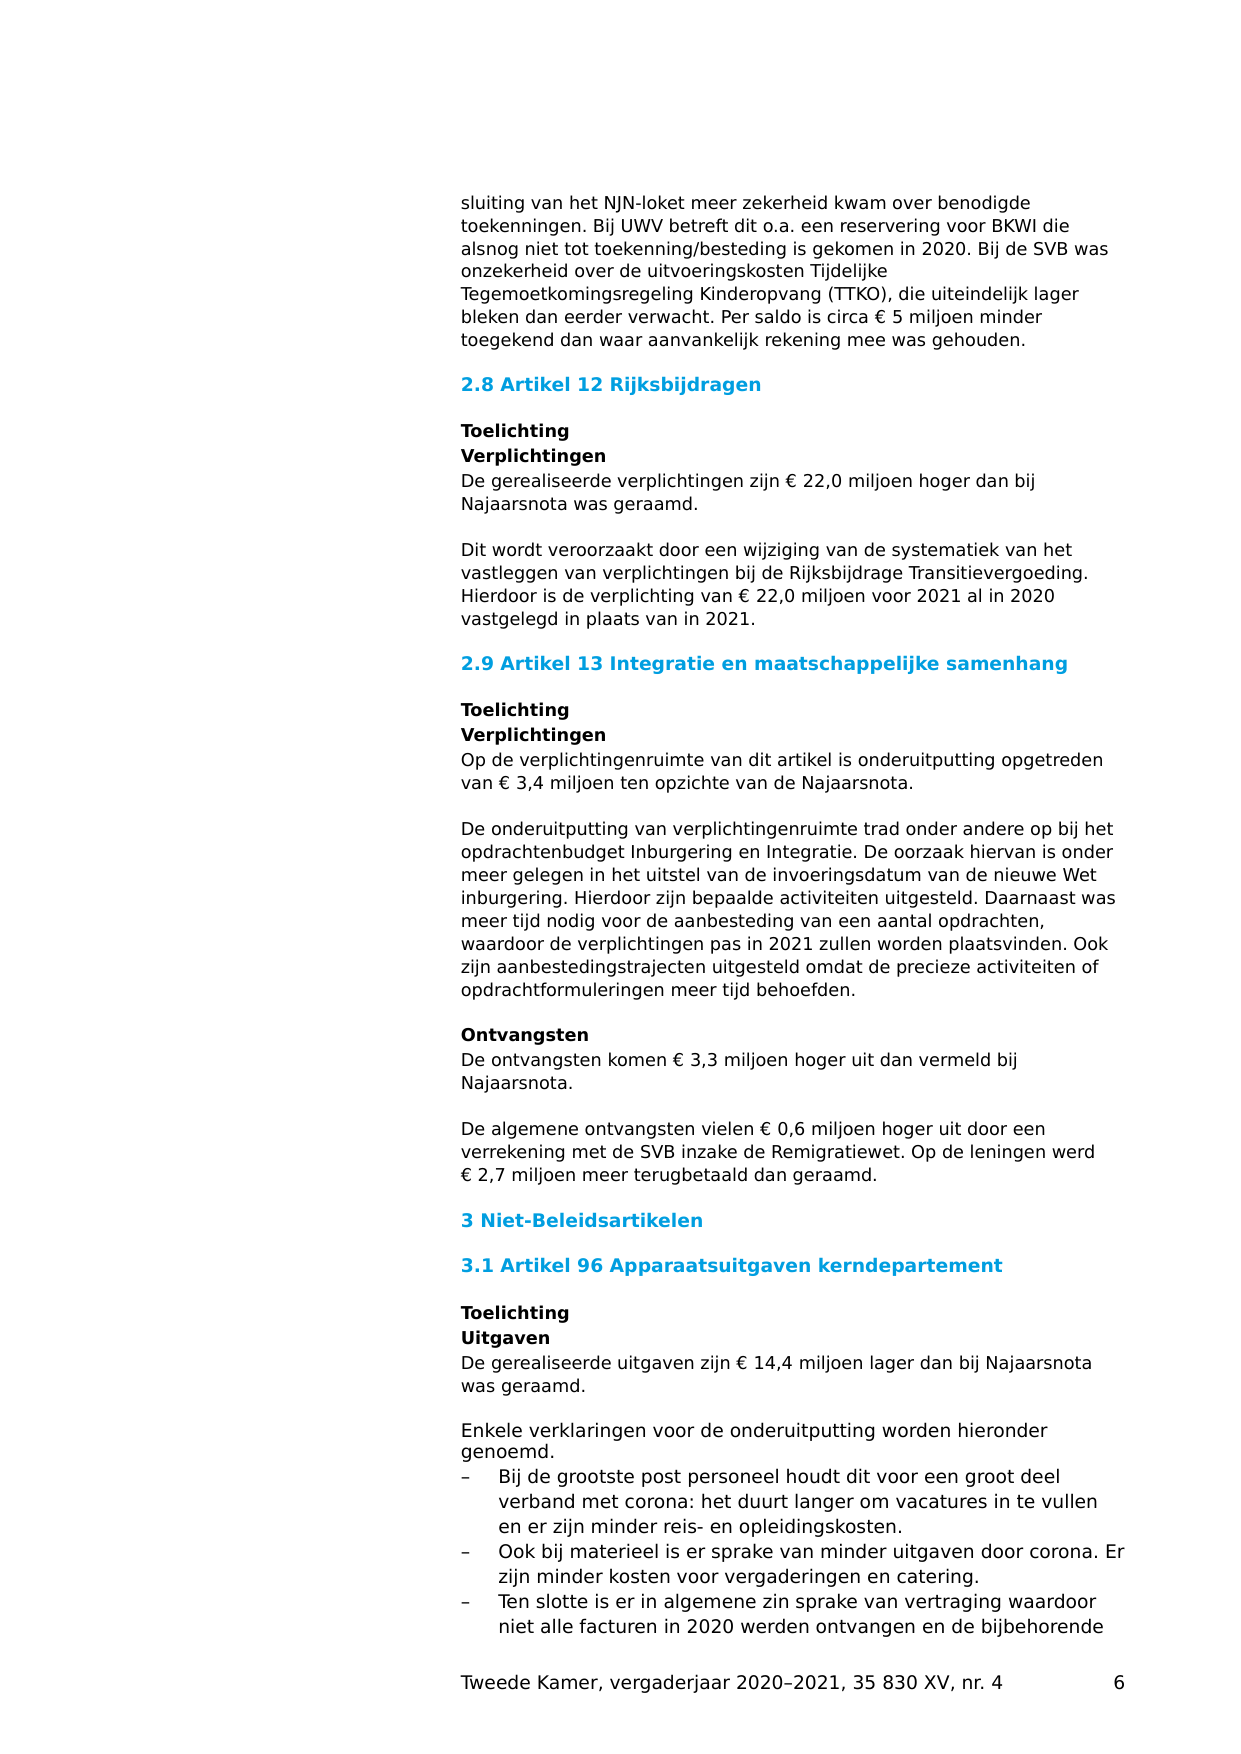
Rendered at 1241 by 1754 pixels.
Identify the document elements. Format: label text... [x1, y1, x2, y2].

list Ook bij materieel is er sprake van minder uitgaven door corona. Er zijn minder kosten voor vergaderingen en catering. [461, 1538, 1125, 1588]
title 3 Niet-Beleidsartikelen [461, 1209, 1125, 1232]
text Uitgaven [461, 1326, 1125, 1349]
title 3.1 Artikel 96 Apparaatsuitgaven kerndepartement [461, 1255, 1125, 1277]
text De onderuitputting van verplichtingenruimte trad onder andere op bij het opdrachtenbudget Inburgering en Integratie. De oorzaak hiervan is onder meer gelegen in het uitstel van de invoeringsdatum van de nieuwe Wet inburgering. Hierdoor zijn bepaalde activiteiten uitgesteld. Daarnaast was meer tijd nodig voor de aanbesteding van een aantal opdrachten, waardoor de verplichtingen pas in 2021 zullen worden plaatsvinden. Ook zijn aanbestedingstrajecten uitgesteld omdat de precieze activiteiten of opdrachtformuleringen meer tijd behoefden. [461, 817, 1125, 1001]
text De ontvangsten komen € 3,3 miljoen hoger uit dan vermeld bij Najaarsnota. [461, 1048, 1125, 1094]
text De gerealiseerde verplichtingen zijn € 22,0 miljoen hoger dan bij Najaarsnota was geraamd. [461, 469, 1125, 515]
title 2.8 Artikel 12 Rijksbijdragen [461, 374, 1125, 396]
text Verplichtingen [461, 444, 1125, 467]
text Dit wordt veroorzaakt door een wijziging van de systematiek van het vastleggen van verplichtingen bij de Rijksbijdrage Transitievergoeding. Hierdoor is de verplichting van € 22,0 miljoen voor 2021 al in 2020 vastgelegd in plaats van in 2021. [461, 538, 1125, 630]
title 2.9 Artikel 13 Integratie en maatschappelijke samenhang [461, 653, 1125, 675]
text Toelichting [461, 1301, 1125, 1324]
text Enkele verklaringen voor de onderuitputting worden hieronder genoemd. [461, 1420, 1125, 1463]
text Toelichting [461, 698, 1125, 721]
text Ontvangsten [461, 1023, 1125, 1046]
text Toelichting [461, 419, 1125, 442]
text De algemene ontvangsten vielen € 0,6 miljoen hoger uit door een verrekening met de SVB inzake de Remigratiewet. Op de leningen werd € 2,7 miljoen meer terugbetaald dan geraamd. [461, 1117, 1125, 1186]
text Op de verplichtingenruimte van dit artikel is onderuitputting opgetreden van € 3,4 miljoen ten opzichte van de Najaarsnota. [461, 748, 1125, 794]
list Bij de grootste post personeel houdt dit voor een groot deel verband met corona: het duurt langer om vacatures in te vullen en er zijn minder reis- en opleidingskosten. [461, 1463, 1125, 1538]
text sluiting van het NJN-loket meer zekerheid kwam over benodigde toekenningen. Bij UWV betreft dit o.a. een reservering voor BKWI die alsnog niet tot toekenning/besteding is gekomen in 2020. Bij de SVB was onzekerheid over de uitvoeringskosten Tijdelijke Tegemoetkomingsregeling Kinderopvang (TTKO), die uiteindelijk lager bleken dan eerder verwacht. Per saldo is circa € 5 miljoen minder toegekend dan waar aanvankelijk rekening mee was gehouden. [461, 191, 1125, 351]
list Ten slotte is er in algemene zin sprake van vertraging waardoor niet alle facturen in 2020 werden ontvangen en de bijbehorende [461, 1588, 1125, 1638]
text De gerealiseerde uitgaven zijn € 14,4 miljoen lager dan bij Najaarsnota was geraamd. [461, 1351, 1125, 1397]
text Verplichtingen [461, 723, 1125, 746]
